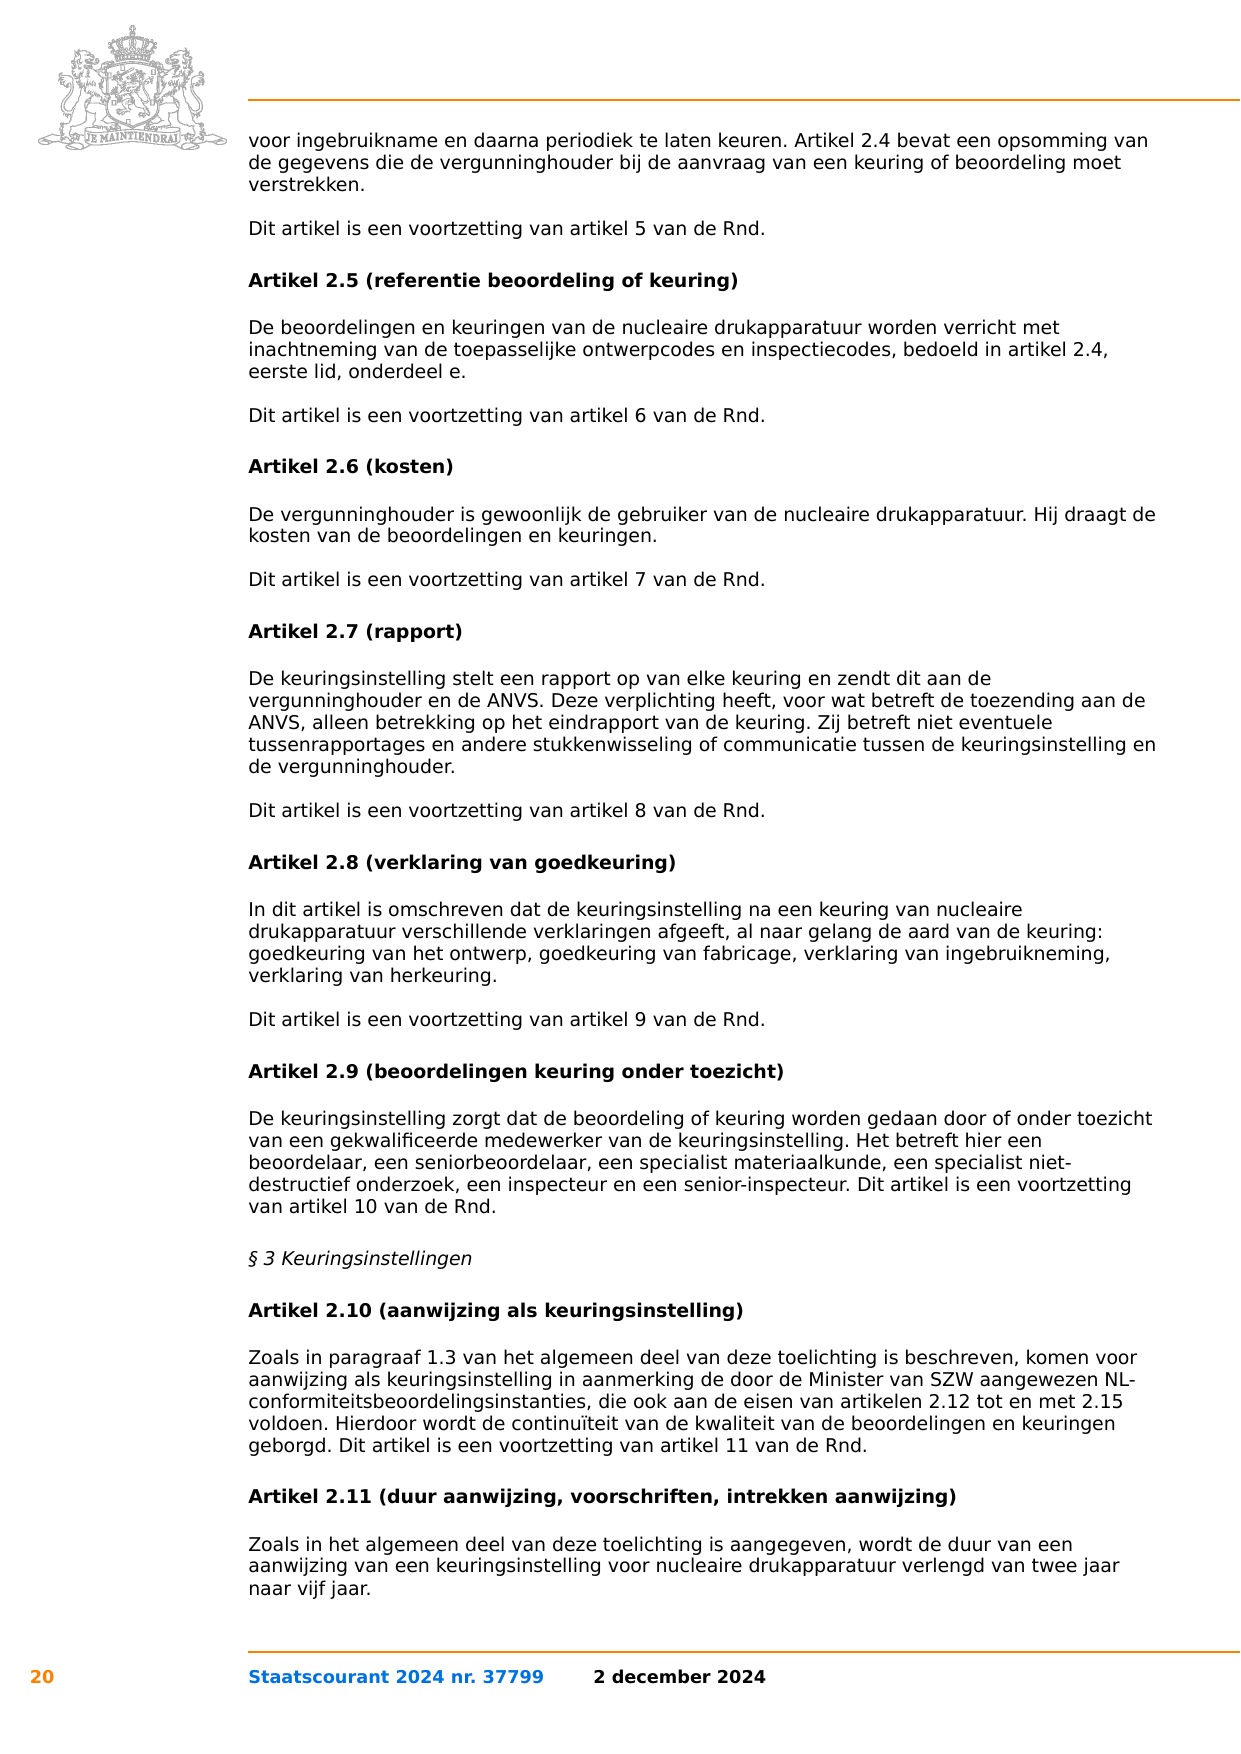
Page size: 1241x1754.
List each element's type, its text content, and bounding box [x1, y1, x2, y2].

text Dit artikel is een voortzetting van artikel 5 van de Rnd. [248, 218, 1163, 240]
picture [38, 25, 227, 150]
text Zoals in het algemeen deel van deze toelichting is aangegeven, wordt de duur van een aanwijzing van een keuringsinstelling voor nucleaire drukapparatuur verlengd van twee jaar naar vijf jaar. [248, 1533, 1163, 1599]
text De keuringsinstelling stelt een rapport op van elke keuring en zendt dit aan de vergunninghouder en de ANVS. Deze verplichting heeft, voor wat betreft de toezending aan de ANVS, alleen betrekking op het eindrapport van de keuring. Zij betreft niet eventuele tussenrapportages en andere stukkenwisseling of communicatie tussen de keuringsinstelling en de vergunninghouder. [248, 668, 1163, 778]
text Zoals in paragraaf 1.3 van het algemeen deel van deze toelichting is beschreven, komen voor aanwijzing als keuringsinstelling in aanmerking de door de Minister van SZW aangewezen NL-conformiteitsbeoordelingsinstanties, die ook aan de eisen van artikelen 2.12 tot en met 2.15 voldoen. Hierdoor wordt de continuïteit van de kwaliteit van de beoordelingen en keuringen geborgd. Dit artikel is een voortzetting van artikel 11 van de Rnd. [248, 1347, 1163, 1456]
text De vergunninghouder is gewoonlijk de gebruiker van de nucleaire drukapparatuur. Hij draagt de kosten van de beoordelingen en keuringen. [248, 503, 1163, 547]
text Dit artikel is een voortzetting van artikel 9 van de Rnd. [248, 1009, 1163, 1031]
text Dit artikel is een voortzetting van artikel 6 van de Rnd. [248, 404, 1163, 426]
text In dit artikel is omschreven dat de keuringsinstelling na een keuring van nucleaire drukapparatuur verschillende verklaringen afgeeft, al naar gelang de aard van de keuring: goedkeuring van het ontwerp, goedkeuring van fabricage, verklaring van ingebruikneming, verklaring van herkeuring. [248, 899, 1163, 987]
subtitle Artikel 2.10 (aanwijzing als keuringsinstelling) [248, 1299, 1163, 1322]
subtitle Artikel 2.6 (kosten) [248, 456, 1163, 478]
subtitle Artikel 2.8 (verklaring van goedkeuring) [248, 852, 1163, 874]
subtitle Artikel 2.11 (duur aanwijzing, voorschriften, intrekken aanwijzing) [248, 1486, 1163, 1508]
subtitle Artikel 2.9 (beoordelingen keuring onder toezicht) [248, 1061, 1163, 1083]
text De keuringsinstelling zorgt dat de beoordeling of keuring worden gedaan door of onder toezicht van een gekwalificeerde medewerker van de keuringsinstelling. Het betreft hier een beoordelaar, een seniorbeoordelaar, een specialist materiaalkunde, een specialist niet-destructief onderzoek, een inspecteur en een senior-inspecteur. Dit artikel is een voortzetting van artikel 10 van de Rnd. [248, 1108, 1163, 1218]
text voor ingebruikname en daarna periodiek te laten keuren. Artikel 2.4 bevat een opsomming van de gegevens die de vergunninghouder bij de aanvraag van een keuring of beoordeling moet verstrekken. [248, 130, 1163, 196]
text Dit artikel is een voortzetting van artikel 8 van de Rnd. [248, 800, 1163, 822]
subtitle § 3 Keuringsinstellingen [248, 1248, 1163, 1269]
text De beoordelingen en keuringen van de nucleaire drukapparatuur worden verricht met inachtneming van de toepasselijke ontwerpcodes en inspectiecodes, bedoeld in artikel 2.4, eerste lid, onderdeel e. [248, 317, 1163, 383]
subtitle Artikel 2.7 (rapport) [248, 621, 1163, 643]
text Dit artikel is een voortzetting van artikel 7 van de Rnd. [248, 569, 1163, 591]
subtitle Artikel 2.5 (referentie beoordeling of keuring) [248, 270, 1163, 292]
